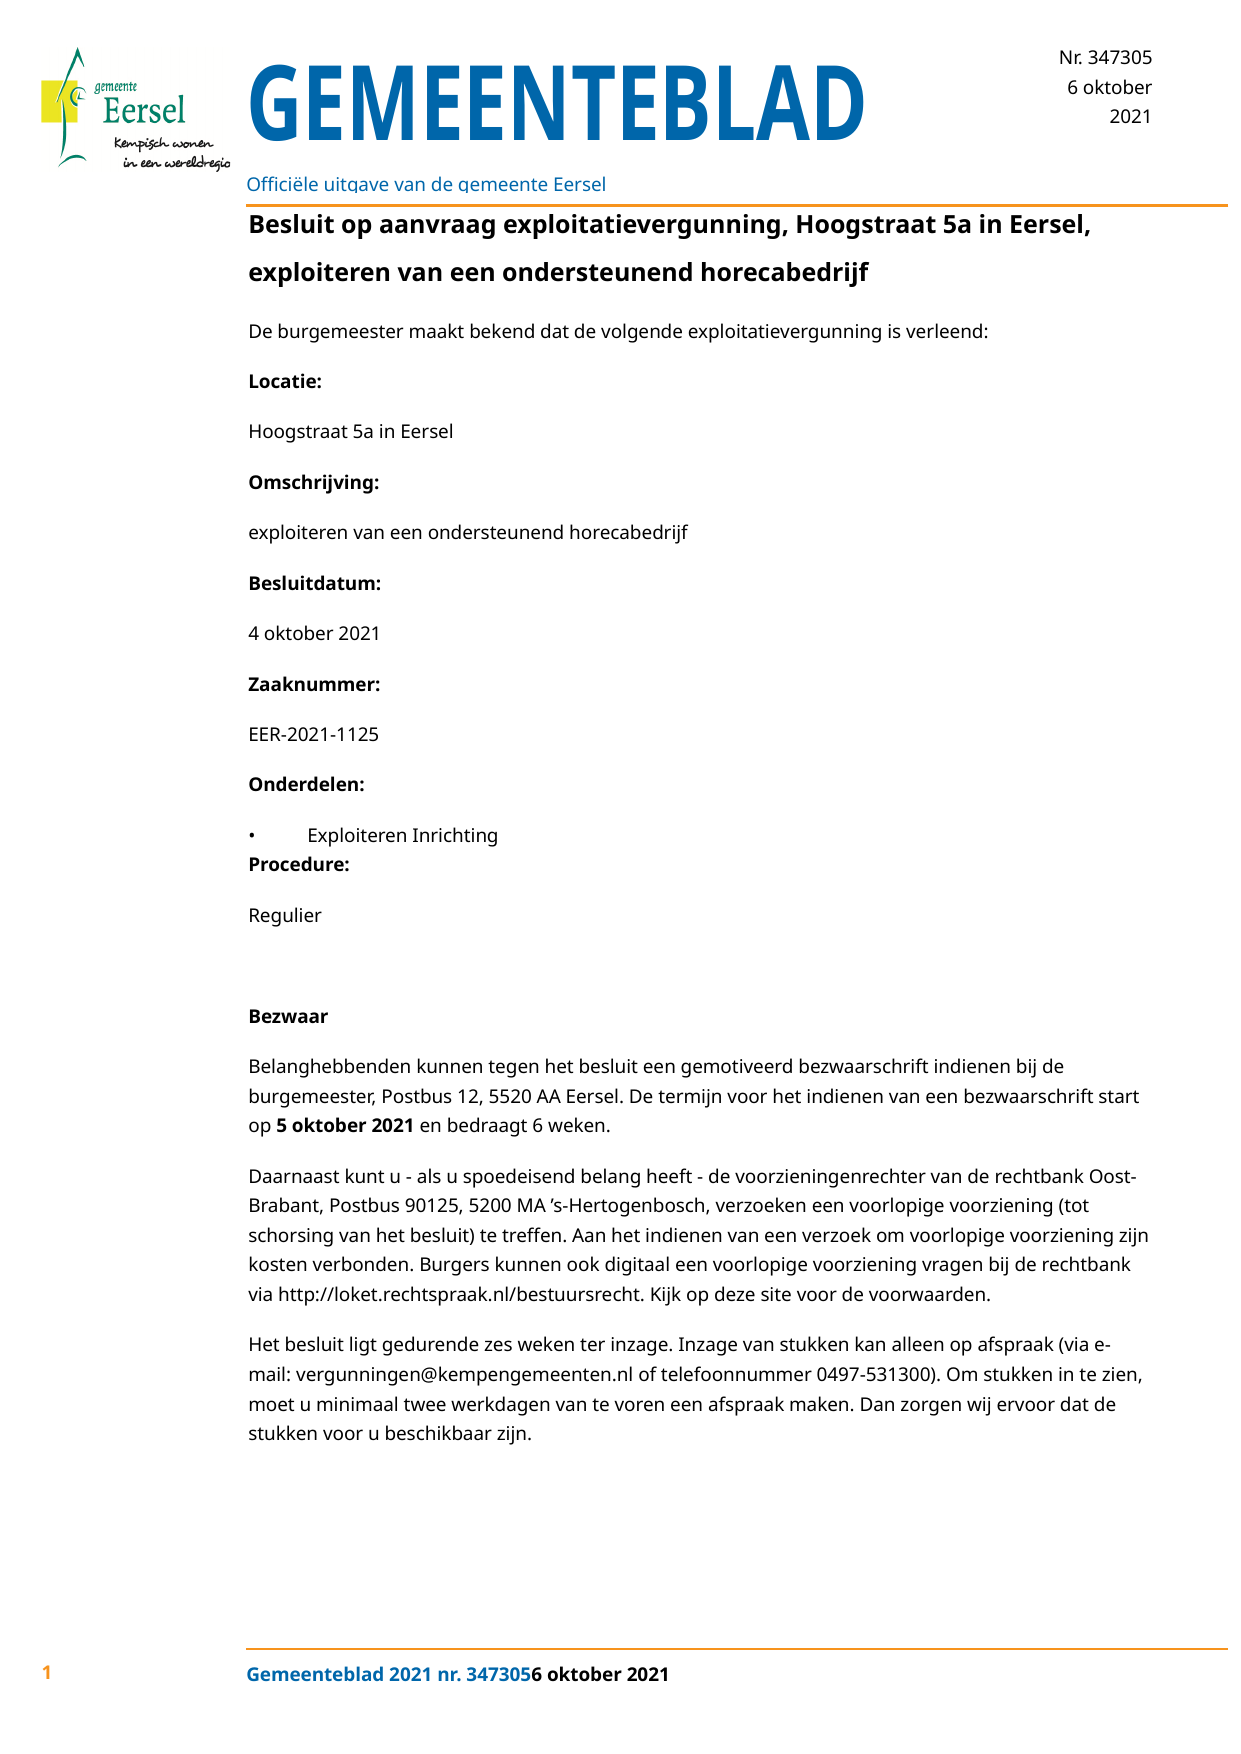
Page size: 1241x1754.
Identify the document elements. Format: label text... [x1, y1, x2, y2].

text Besluit op aanvraag exploitatievergunning, Hoogstraat 5a in Eersel, exploiteren van een ondersteunend horecabedrijf [248, 207, 1152, 288]
text Zaaknummer: [248, 671, 1152, 697]
text Belanghebbenden kunnen tegen het besluit een gemotiveerd bezwaarschrift indienen bij de burgemeester, Postbus 12, 5520 AA Eersel. De termijn voor het indienen van een bezwaarschrift start op 5 oktober 2021 en bedraagt 6 weken. [248, 1053, 1152, 1138]
text De burgemeester maakt bekend dat de volgende exploitatievergunning is verleend: [248, 318, 1152, 344]
list Exploiteren Inrichting [248, 822, 1152, 848]
text Daarnaast kunt u - als u spoedeisend belang heeft - de voorzieningenrechter van de rechtbank Oost-Brabant, Postbus 90125, 5200 MA ’s-Hertogenbosch, verzoeken een voorlopige voorziening (tot schorsing van het besluit) te treffen. Aan het indienen van een verzoek om voorlopige voorziening zijn kosten verbonden. Burgers kunnen ook digitaal een voorlopige voorziening vragen bij de rechtbank via http://loket.rechtspraak.nl/bestuursrecht. Kijk op deze site voor de voorwaarden. [248, 1163, 1152, 1307]
picture [41, 47, 231, 172]
text Besluitdatum: [248, 570, 1152, 596]
text Regulier [248, 902, 1152, 928]
text exploiteren van een ondersteunend horecabedrijf [248, 519, 1152, 545]
text Locatie: [248, 368, 1152, 394]
text Het besluit ligt gedurende zes weken ter inzage. Inzage van stukken kan alleen op afspraak (via e-mail: vergunningen@kempengemeenten.nl of telefoonnummer 0497-531300). Om stukken in te zien, moet u minimaal twee werkdagen van te voren een afspraak maken. Dan zorgen wij ervoor dat de stukken voor u beschikbaar zijn. [248, 1332, 1152, 1446]
text Onderdelen: [248, 772, 1152, 797]
text EER-2021-1125 [248, 721, 1152, 747]
text Hoogstraat 5a in Eersel [248, 419, 1152, 444]
text Procedure: [248, 852, 1152, 877]
text 4 oktober 2021 [248, 620, 1152, 646]
text Omschrijving: [248, 469, 1152, 495]
text Bezwaar [248, 1003, 1152, 1029]
